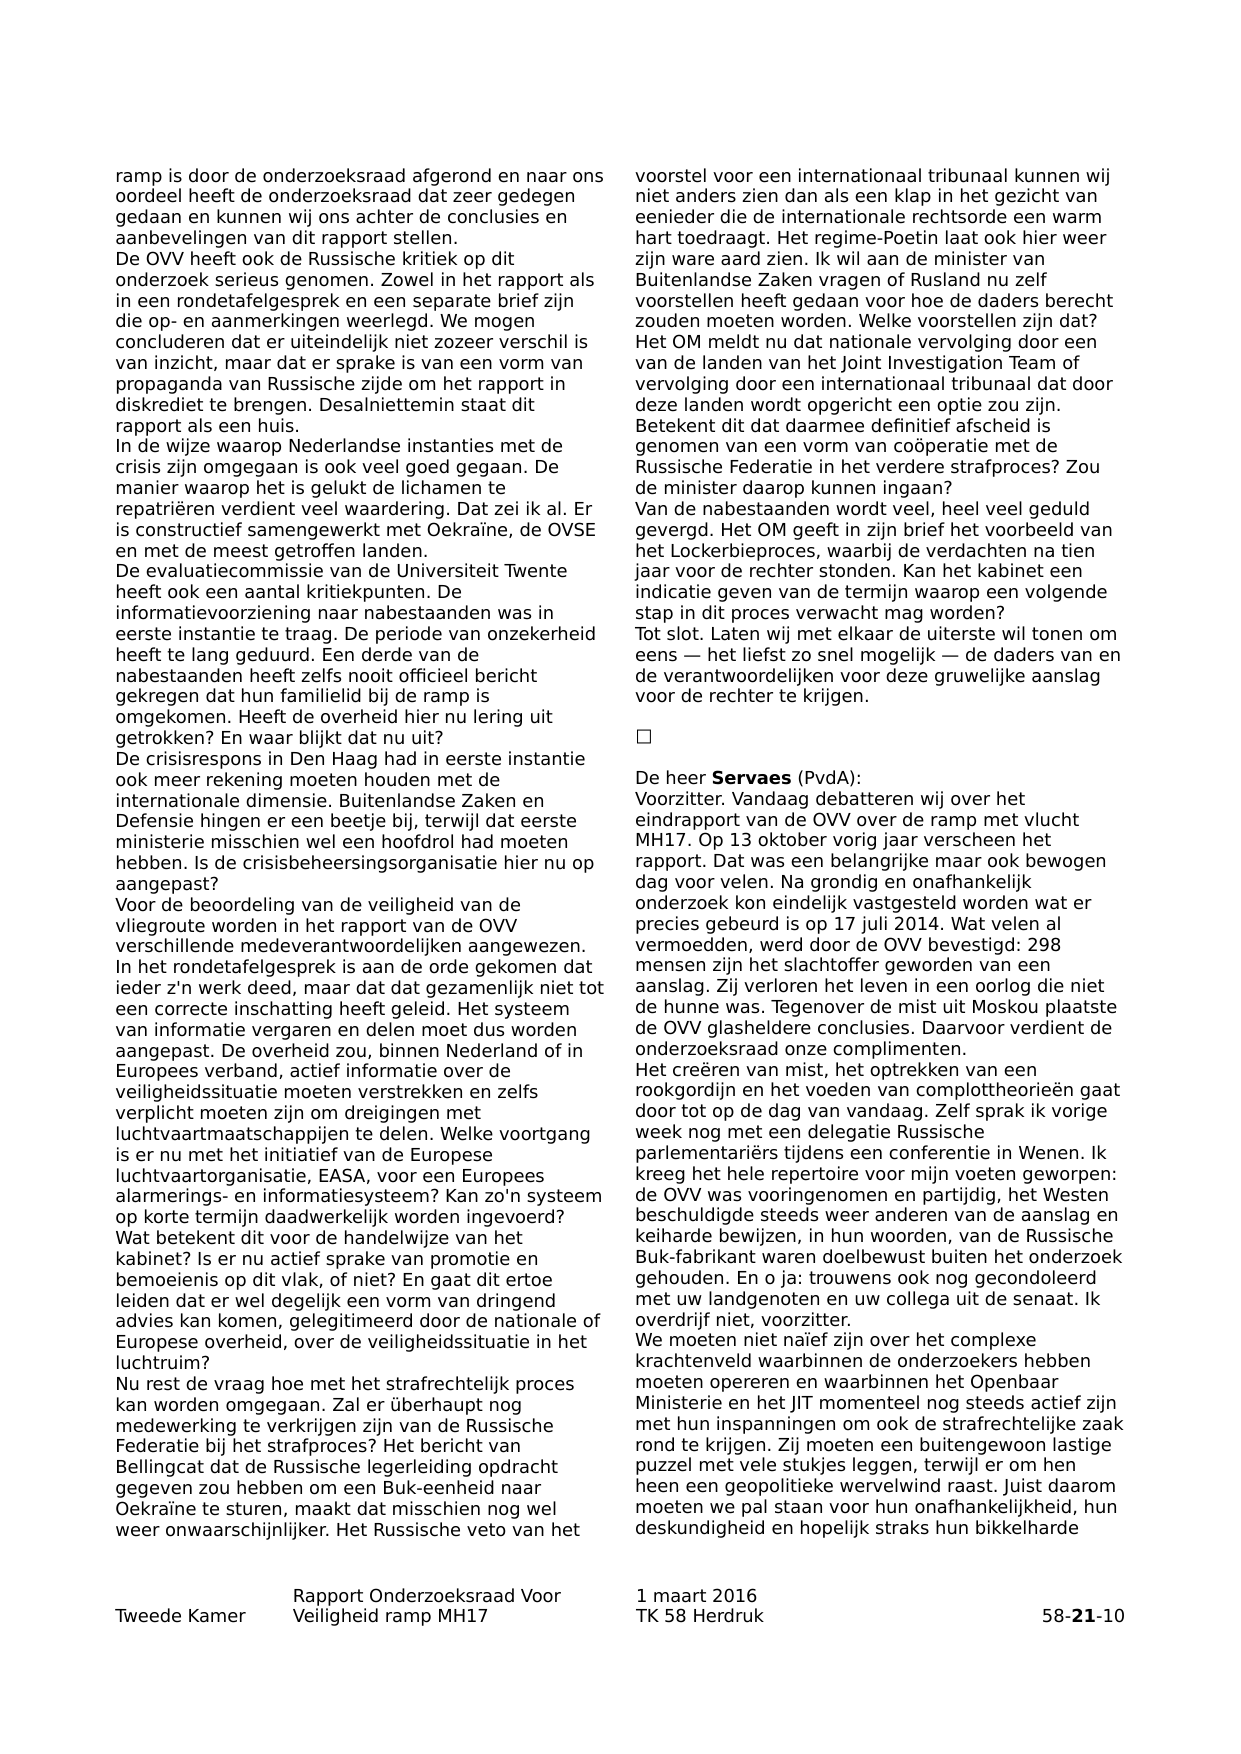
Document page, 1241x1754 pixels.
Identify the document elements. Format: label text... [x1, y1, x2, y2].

text Tot slot. Laten wij met elkaar de uiterste wil tonen om eens — het liefst zo snel mogelijk — de daders van en de verantwoordelijken voor deze gruwelijke aanslag voor de rechter te krijgen. [635, 624, 1125, 707]
text Het OM meldt nu dat nationale vervolging door een van de landen van het Joint Investigation Team of vervolging door een internationaal tribunaal dat door deze landen wordt opgericht een optie zou zijn. Betekent dit dat daarmee definitief afscheid is genomen van een vorm van coöperatie met de Russische Federatie in het verdere strafproces? Zou de minister daarop kunnen ingaan? [635, 332, 1125, 499]
text ⬜ [635, 727, 1125, 748]
text Voor de beoordeling van de veiligheid van de vliegroute worden in het rapport van de OVV verschillende medeverantwoordelijken aangewezen. In het rondetafelgesprek is aan de orde gekomen dat ieder z'n werk deed, maar dat dat gezamenlijk niet tot een correcte inschatting heeft geleid. Het systeem van informatie vergaren en delen moet dus worden aangepast. De overheid zou, binnen Nederland of in Europees verband, actief informatie over de veiligheidssituatie moeten verstrekken en zelfs verplicht moeten zijn om dreigingen met luchtvaartmaatschappijen te delen. Welke voortgang is er nu met het initiatief van de Europese luchtvaartorganisatie, EASA, voor een Europees alarmerings- en informatiesysteem? Kan zo'n systeem op korte termijn daadwerkelijk worden ingevoerd? Wat betekent dit voor de handelwijze van het kabinet? Is er nu actief sprake van promotie en bemoeienis op dit vlak, of niet? En gaat dit ertoe leiden dat er wel degelijk een vorm van dringend advies kan komen, gelegitimeerd door de nationale of Europese overheid, over de veiligheidssituatie in het luchtruim? [115, 894, 605, 1374]
text In de wijze waarop Nederlandse instanties met de crisis zijn omgegaan is ook veel goed gegaan. De manier waarop het is gelukt de lichamen te repatriëren verdient veel waardering. Dat zei ik al. Er is constructief samengewerkt met Oekraïne, de OVSE en met de meest getroffen landen. [115, 436, 605, 561]
text Voorzitter. Vandaag debatteren wij over het eindrapport van de OVV over de ramp met vlucht MH17. Op 13 oktober vorig jaar verscheen het rapport. Dat was een belangrijke maar ook bewogen dag voor velen. Na grondig en onafhankelijk onderzoek kon eindelijk vastgesteld worden wat er precies gebeurd is op 17 juli 2014. Wat velen al vermoedden, werd door de OVV bevestigd: 298 mensen zijn het slachtoffer geworden van een aanslag. Zij verloren het leven in een oorlog die niet de hunne was. Tegenover de mist uit Moskou plaatste de OVV glasheldere conclusies. Daarvoor verdient de onderzoeksraad onze complimenten. [635, 788, 1125, 1059]
text De OVV heeft ook de Russische kritiek op dit onderzoek serieus genomen. Zowel in het rapport als in een rondetafelgesprek en een separate brief zijn die op- en aanmerkingen weerlegd. We mogen concluderen dat er uiteindelijk niet zozeer verschil is van inzicht, maar dat er sprake is van een vorm van propaganda van Russische zijde om het rapport in diskrediet te brengen. Desalniettemin staat dit rapport als een huis. [115, 249, 605, 436]
text Van de nabestaanden wordt veel, heel veel geduld gevergd. Het OM geeft in zijn brief het voorbeeld van het Lockerbieproces, waarbij de verdachten na tien jaar voor de rechter stonden. Kan het kabinet een indicatie geven van de termijn waarop een volgende stap in dit proces verwacht mag worden? [635, 499, 1125, 624]
text Het creëren van mist, het optrekken van een rookgordijn en het voeden van complottheorieën gaat door tot op de dag van vandaag. Zelf sprak ik vorige week nog met een delegatie Russische parlementariërs tijdens een conferentie in Wenen. Ik kreeg het hele repertoire voor mijn voeten geworpen: de OVV was vooringenomen en partijdig, het Westen beschuldigde steeds weer anderen van de aanslag en keiharde bewijzen, in hun woorden, van de Russische Buk-fabrikant waren doelbewust buiten het onderzoek gehouden. En o ja: trouwens ook nog gecondoleerd met uw landgenoten en uw collega uit de senaat. Ik overdrijf niet, voorzitter. [635, 1059, 1125, 1330]
text De evaluatiecommissie van de Universiteit Twente heeft ook een aantal kritiekpunten. De informatievoorziening naar nabestaanden was in eerste instantie te traag. De periode van onzekerheid heeft te lang geduurd. Een derde van de nabestaanden heeft zelfs nooit officieel bericht gekregen dat hun familielid bij de ramp is omgekomen. Heeft de overheid hier nu lering uit getrokken? En waar blijkt dat nu uit? [115, 561, 605, 749]
text De crisisrespons in Den Haag had in eerste instantie ook meer rekening moeten houden met de internationale dimensie. Buitenlandse Zaken en Defensie hingen er een beetje bij, terwijl dat eerste ministerie misschien wel een hoofdrol had moeten hebben. Is de crisisbeheersingsorganisatie hier nu op aangepast? [115, 749, 605, 894]
text Nu rest de vraag hoe met het strafrechtelijk proces kan worden omgegaan. Zal er überhaupt nog medewerking te verkrijgen zijn van de Russische Federatie bij het strafproces? Het bericht van Bellingcat dat de Russische legerleiding opdracht gegeven zou hebben om een Buk-eenheid naar Oekraïne te sturen, maakt dat misschien nog wel weer onwaarschijnlijker. Het Russische veto van het [115, 1374, 605, 1540]
text voorstel voor een internationaal tribunaal kunnen wij niet anders zien dan als een klap in het gezicht van eenieder die de internationale rechtsorde een warm hart toedraagt. Het regime-Poetin laat ook hier weer zijn ware aard zien. Ik wil aan de minister van Buitenlandse Zaken vragen of Rusland nu zelf voorstellen heeft gedaan voor hoe de daders berecht zouden moeten worden. Welke voorstellen zijn dat? [635, 165, 1125, 332]
text De heer Servaes (PvdA): [635, 768, 1125, 788]
text We moeten niet naïef zijn over het complexe krachtenveld waarbinnen de onderzoekers hebben moeten opereren en waarbinnen het Openbaar Ministerie en het JIT momenteel nog steeds actief zijn met hun inspanningen om ook de strafrechtelijke zaak rond te krijgen. Zij moeten een buitengewoon lastige puzzel met vele stukjes leggen, terwijl er om hen heen een geopolitieke wervelwind raast. Juist daarom moeten we pal staan voor hun onafhankelijkheid, hun deskundigheid en hopelijk straks hun bikkelharde [635, 1330, 1125, 1538]
text ramp is door de onderzoeksraad afgerond en naar ons oordeel heeft de onderzoeksraad dat zeer gedegen gedaan en kunnen wij ons achter de conclusies en aanbevelingen van dit rapport stellen. [115, 165, 605, 249]
